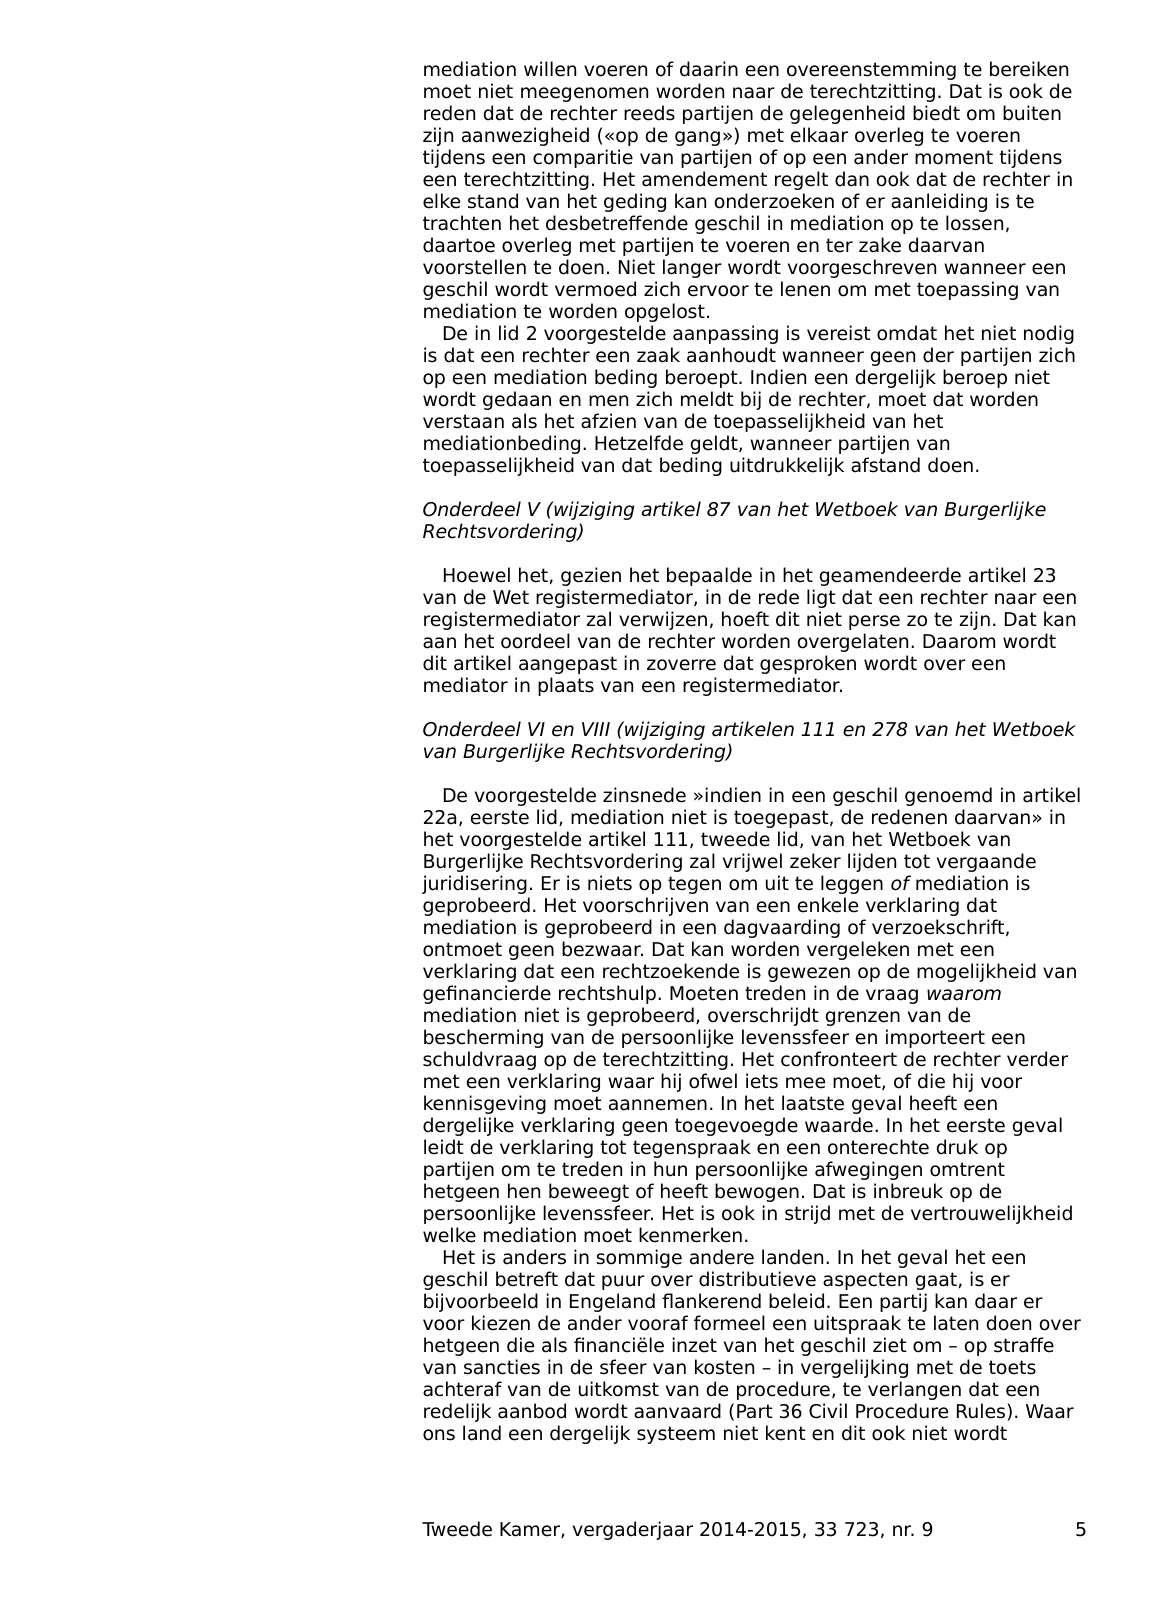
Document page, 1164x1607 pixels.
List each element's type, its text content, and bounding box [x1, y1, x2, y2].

text Het is anders in sommige andere landen. In het geval het een geschil betreft dat puur over distributieve aspecten gaat, is er bijvoorbeeld in Engeland flankerend beleid. Een partij kan daar er voor kiezen de ander vooraf formeel een uitspraak te laten doen over hetgeen die als financiële inzet van het geschil ziet om – op straffe van sancties in de sfeer van kosten – in vergelijking met de toets achteraf van de uitkomst van de procedure, te verlangen dat een redelijk aanbod wordt aanvaard (Part 36 Civil Procedure Rules). Waar ons land een dergelijk systeem niet kent en dit ook niet wordt [422, 1247, 1087, 1444]
text De in lid 2 voorgestelde aanpassing is vereist omdat het niet nodig is dat een rechter een zaak aanhoudt wanneer geen der partijen zich op een mediation beding beroept. Indien een dergelijk beroep niet wordt gedaan en men zich meldt bij de rechter, moet dat worden verstaan als het afzien van de toepasselijkheid van het mediationbeding. Hetzelfde geldt, wanneer partijen van toepasselijkheid van dat beding uitdrukkelijk afstand doen. [422, 323, 1087, 477]
subtitle Onderdeel V (wijziging artikel 87 van het Wetboek van Burgerlijke Rechtsvordering) [422, 499, 1087, 543]
text mediation willen voeren of daarin een overeenstemming te bereiken moet niet meegenomen worden naar de terechtzitting. Dat is ook de reden dat de rechter reeds partijen de gelegenheid biedt om buiten zijn aanwezigheid («op de gang») met elkaar overleg te voeren tijdens een comparitie van partijen of op een ander moment tijdens een terechtzitting. Het amendement regelt dan ook dat de rechter in elke stand van het geding kan onderzoeken of er aanleiding is te trachten het desbetreffende geschil in mediation op te lossen, daartoe overleg met partijen te voeren en ter zake daarvan voorstellen te doen. Niet langer wordt voorgeschreven wanneer een geschil wordt vermoed zich ervoor te lenen om met toepassing van mediation te worden opgelost. [422, 59, 1087, 323]
text Hoewel het, gezien het bepaalde in het geamendeerde artikel 23 van de Wet registermediator, in de rede ligt dat een rechter naar een registermediator zal verwijzen, hoeft dit niet perse zo te zijn. Dat kan aan het oordeel van de rechter worden overgelaten. Daarom wordt dit artikel aangepast in zoverre dat gesproken wordt over een mediator in plaats van een registermediator. [422, 565, 1087, 697]
subtitle Onderdeel VI en VIII (wijziging artikelen 111 en 278 van het Wetboek van Burgerlijke Rechtsvordering) [422, 719, 1087, 763]
text De voorgestelde zinsnede »indien in een geschil genoemd in artikel 22a, eerste lid, mediation niet is toegepast, de redenen daarvan» in het voorgestelde artikel 111, tweede lid, van het Wetboek van Burgerlijke Rechtsvordering zal vrijwel zeker lijden tot vergaande juridisering. Er is niets op tegen om uit te leggen of mediation is geprobeerd. Het voorschrijven van een enkele verklaring dat mediation is geprobeerd in een dagvaarding of verzoekschrift, ontmoet geen bezwaar. Dat kan worden vergeleken met een verklaring dat een rechtzoekende is gewezen op de mogelijkheid van gefinancierde rechtshulp. Moeten treden in de vraag waarom mediation niet is geprobeerd, overschrijdt grenzen van de bescherming van de persoonlijke levenssfeer en importeert een schuldvraag op de terechtzitting. Het confronteert de rechter verder met een verklaring waar hij ofwel iets mee moet, of die hij voor kennisgeving moet aannemen. In het laatste geval heeft een dergelijke verklaring geen toegevoegde waarde. In het eerste geval leidt de verklaring tot tegenspraak en een onterechte druk op partijen om te treden in hun persoonlijke afwegingen omtrent hetgeen hen beweegt of heeft bewogen. Dat is inbreuk op de persoonlijke levenssfeer. Het is ook in strijd met de vertrouwelijkheid welke mediation moet kenmerken. [422, 785, 1087, 1247]
